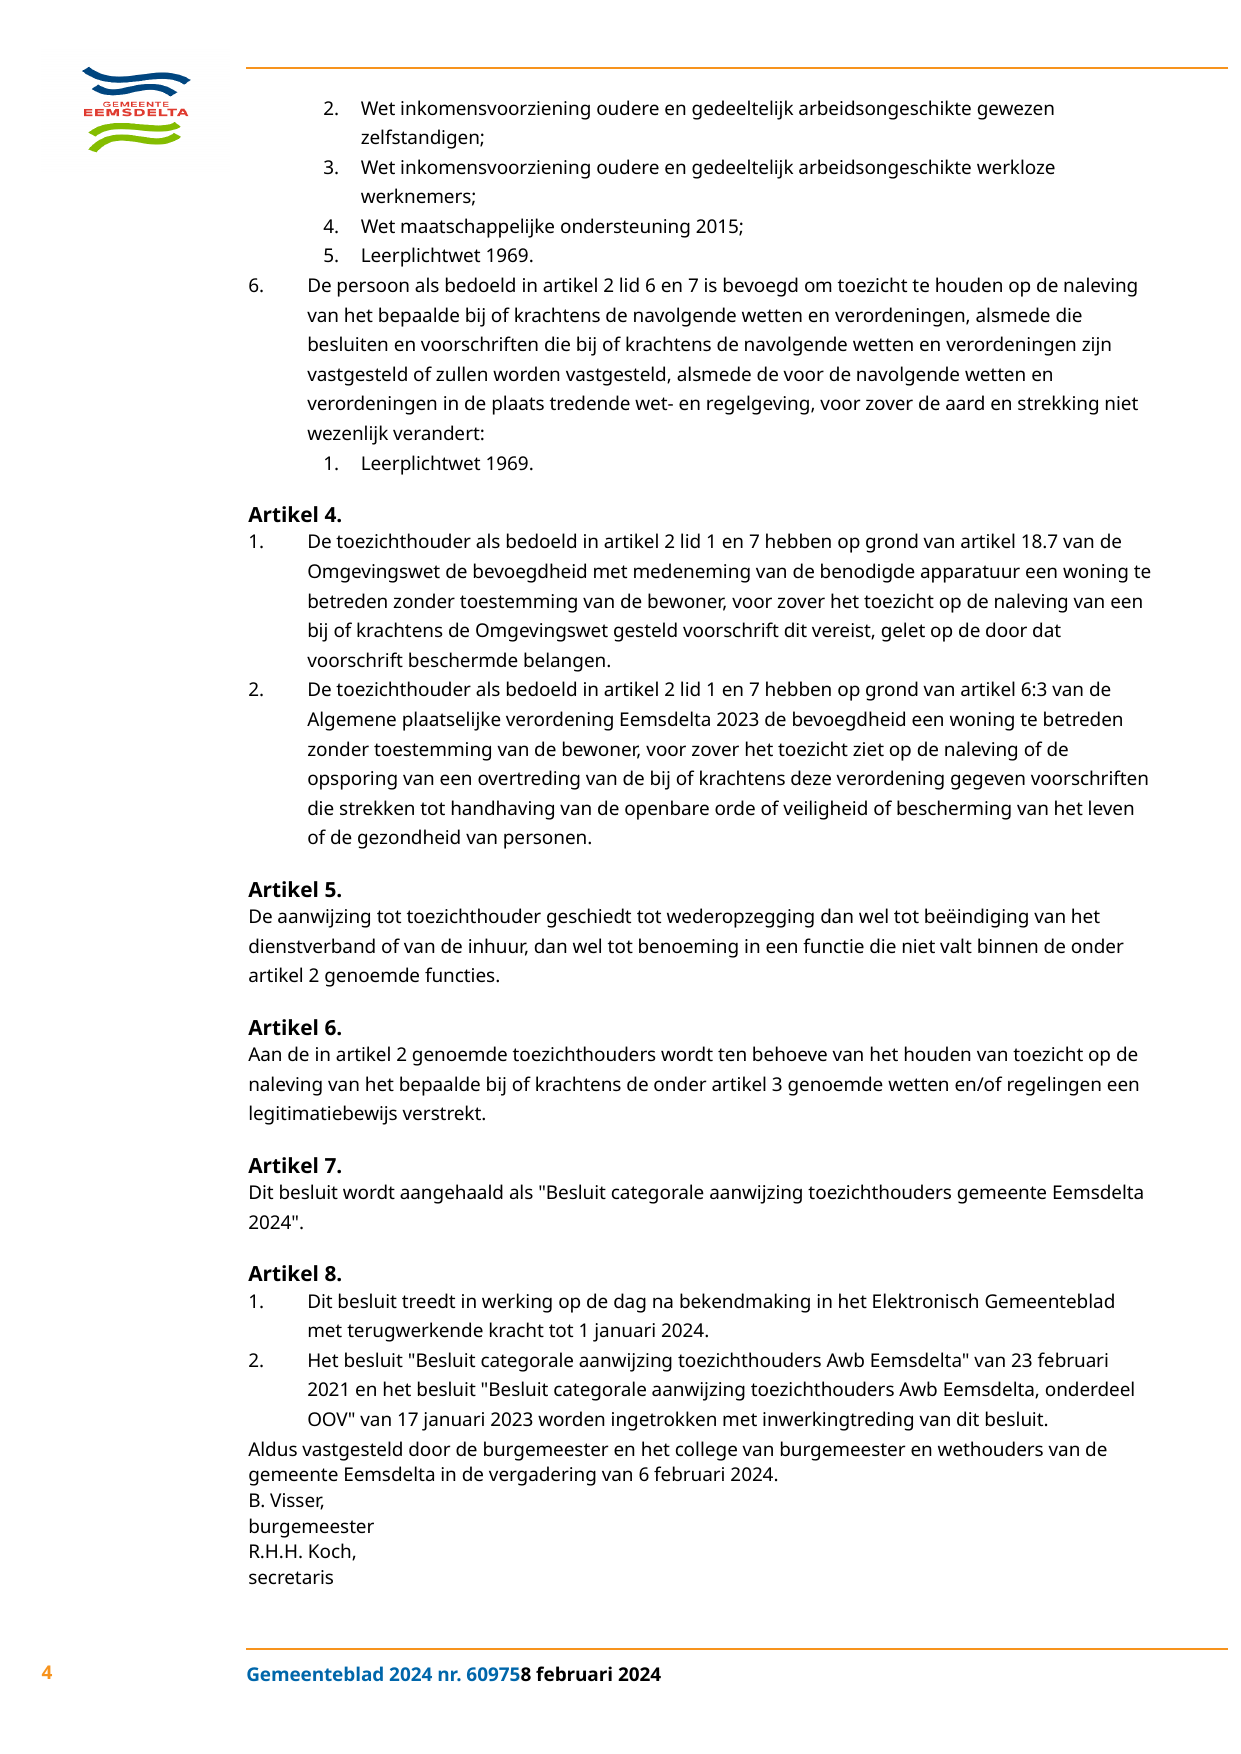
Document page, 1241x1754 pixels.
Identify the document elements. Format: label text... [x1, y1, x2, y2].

text De aanwijzing tot toezichthouder geschiedt tot wederopzegging dan wel tot beëindiging van het dienstverband of van de inhuur, dan wel tot benoeming in een functie die niet valt binnen de onder artikel 2 genoemde functies. [248, 903, 1152, 988]
text Artikel 8. [248, 1259, 1152, 1288]
list Wet inkomensvoorziening oudere en gedeeltelijk arbeidsongeschikte gewezen zelfstandigen; [323, 95, 1152, 150]
text Aldus vastgesteld door de burgemeester en het college van burgemeester en wethouders van de gemeente Eemsdelta in de vergadering van 6 februari 2024. [248, 1436, 1152, 1487]
text burgemeester [248, 1513, 1152, 1539]
list De toezichthouder als bedoeld in artikel 2 lid 1 en 7 hebben op grond van artikel 6:3 van de Algemene plaatselijke verordening Eemsdelta 2023 de bevoegdheid een woning te betreden zonder toestemming van de bewoner, voor zover het toezicht ziet op de naleving of de opsporing van een overtreding van de bij of krachtens deze verordening gegeven voorschriften die strekken tot handhaving van de openbare orde of veiligheid of bescherming van het leven of de gezondheid van personen. [248, 677, 1152, 850]
list Leerplichtwet 1969. [323, 450, 1152, 476]
text R.H.H. Koch, [248, 1539, 1152, 1564]
text Artikel 4. [248, 500, 1152, 529]
list De toezichthouder als bedoeld in artikel 2 lid 1 en 7 hebben op grond van artikel 18.7 van de Omgevingswet de bevoegdheid met medeneming van de benodigde apparatuur een woning te betreden zonder toestemming van de bewoner, voor zover het toezicht op de naleving van een bij of krachtens de Omgevingswet gesteld voorschrift dit vereist, gelet op de door dat voorschrift beschermde belangen. [248, 529, 1152, 673]
text Artikel 7. [248, 1151, 1152, 1179]
list Wet inkomensvoorziening oudere en gedeeltelijk arbeidsongeschikte werkloze werknemers; [323, 154, 1152, 209]
list Leerplichtwet 1969. [323, 243, 1152, 268]
text B. Visser, [248, 1487, 1152, 1513]
text Artikel 6. [248, 1013, 1152, 1041]
text secretaris [248, 1564, 1152, 1590]
list Het besluit "Besluit categorale aanwijzing toezichthouders Awb Eemsdelta" van 23 februari 2021 en het besluit "Besluit categorale aanwijzing toezichthouders Awb Eemsdelta, onderdeel OOV" van 17 januari 2023 worden ingetrokken met inwerkingtreding van dit besluit. [248, 1347, 1152, 1432]
text Artikel 5. [248, 875, 1152, 903]
list Wet maatschappelijke ondersteuning 2015; [323, 213, 1152, 239]
list Dit besluit treedt in werking op de dag na bekendmaking in het Elektronisch Gemeenteblad met terugwerkende kracht tot 1 januari 2024. [248, 1288, 1152, 1343]
text Dit besluit wordt aangehaald als "Besluit categorale aanwijzing toezichthouders gemeente Eemsdelta 2024". [248, 1179, 1152, 1235]
list De persoon als bedoeld in artikel 2 lid 6 en 7 is bevoegd om toezicht te houden op de naleving van het bepaalde bij of krachtens de navolgende wetten en verordeningen, alsmede die besluiten en voorschriften die bij of krachtens de navolgende wetten en verordeningen zijn vastgesteld of zullen worden vastgesteld, alsmede de voor de navolgende wetten en verordeningen in de plaats tredende wet- en regelgeving, voor zover de aard en strekking niet wezenlijk verandert: [248, 272, 1152, 446]
text Aan de in artikel 2 genoemde toezichthouders wordt ten behoeve van het houden van toezicht op de naleving van het bepaalde bij of krachtens de onder artikel 3 genoemde wetten en/of regelingen een legitimatiebewijs verstrekt. [248, 1041, 1152, 1126]
picture [41, 47, 231, 172]
